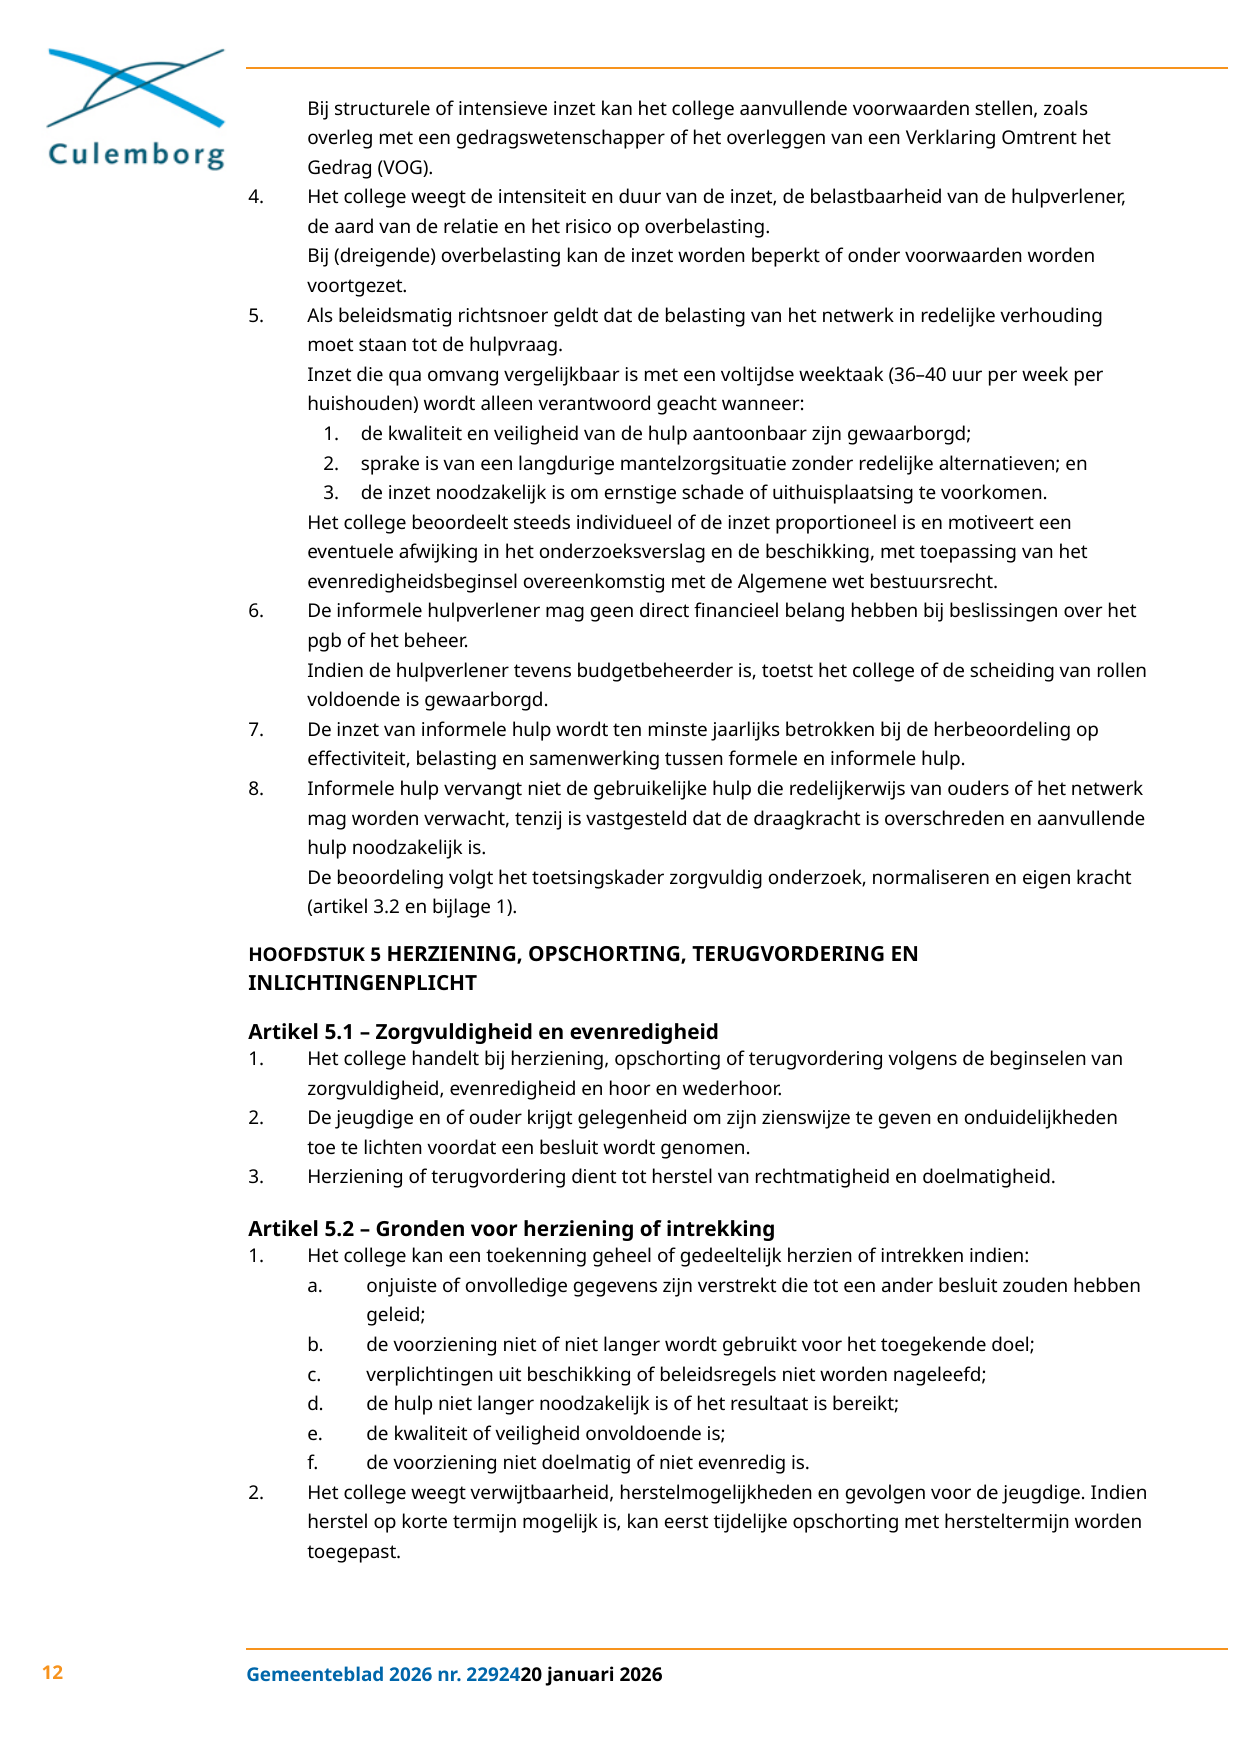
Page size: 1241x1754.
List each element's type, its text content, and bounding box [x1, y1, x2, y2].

list de voorziening niet doelmatig of niet evenredig is. [307, 1449, 1152, 1475]
list de kwaliteit en veiligheid van de hulp aantoonbaar zijn gewaarborgd; [323, 420, 1152, 446]
list de voorziening niet of niet langer wordt gebruikt voor het toegekende doel; [307, 1331, 1152, 1357]
list Inzet die qua omvang vergelijkbaar is met een voltijdse weektaak (36–40 uur per week per huishouden) wordt alleen verantwoord geacht wanneer: [248, 361, 1152, 416]
list onjuiste of onvolledige gegevens zijn verstrekt die tot een ander besluit zouden hebben geleid; [307, 1272, 1152, 1327]
list sprake is van een langdurige mantelzorgsituatie zonder redelijke alternatieven; en [323, 450, 1152, 476]
picture [41, 47, 231, 172]
list Als beleidsmatig richtsnoer geldt dat de belasting van het netwerk in redelijke verhouding moet staan tot de hulpvraag. [248, 302, 1152, 357]
list Het college beoordeelt steeds individueel of de inzet proportioneel is en motiveert een eventuele afwijking in het onderzoeksverslag en de beschikking, met toepassing van het evenredigheidsbeginsel overeenkomstig met de Algemene wet bestuursrecht. [248, 509, 1152, 594]
list de hulp niet langer noodzakelijk is of het resultaat is bereikt; [307, 1390, 1152, 1416]
list Bij (dreigende) overbelasting kan de inzet worden beperkt of onder voorwaarden worden voortgezet. [248, 243, 1152, 298]
list Het college weegt verwijtbaarheid, herstelmogelijkheden en gevolgen voor de jeugdige. Indien herstel op korte termijn mogelijk is, kan eerst tijdelijke opschorting met hersteltermijn worden toegepast. [248, 1479, 1152, 1564]
text Artikel 5.2 – Gronden voor herziening of intrekking [248, 1214, 1152, 1242]
list Bij structurele of intensieve inzet kan het college aanvullende voorwaarden stellen, zoals overleg met een gedragswetenschapper of het overleggen van een Verklaring Omtrent het Gedrag (VOG). [248, 95, 1152, 180]
list De informele hulpverlener mag geen direct financieel belang hebben bij beslissingen over het pgb of het beheer. [248, 598, 1152, 653]
list De inzet van informele hulp wordt ten minste jaarlijks betrokken bij de herbeoordeling op effectiviteit, belasting en samenwerking tussen formele en informele hulp. [248, 716, 1152, 771]
list de inzet noodzakelijk is om ernstige schade of uithuisplaatsing te voorkomen. [323, 479, 1152, 505]
list De beoordeling volgt het toetsingskader zorgvuldig onderzoek, normaliseren en eigen kracht (artikel 3.2 en bijlage 1). [248, 864, 1152, 919]
list Het college weegt de intensiteit en duur van de inzet, de belastbaarheid van de hulpverlener, de aard van de relatie en het risico op overbelasting. [248, 183, 1152, 239]
list Informele hulp vervangt niet de gebruikelijke hulp die redelijkerwijs van ouders of het netwerk mag worden verwacht, tenzij is vastgesteld dat de draagkracht is overschreden en aanvullende hulp noodzakelijk is. [248, 775, 1152, 860]
list Het college handelt bij herziening, opschorting of terugvordering volgens de beginselen van zorgvuldigheid, evenredigheid en hoor en wederhoor. [248, 1045, 1152, 1101]
text HOOFDSTUK 5 HERZIENING, OPSCHORTING, TERUGVORDERING EN INLICHTINGENPLICHT [248, 939, 1152, 996]
list Herziening of terugvordering dient tot herstel van rechtmatigheid en doelmatigheid. [248, 1164, 1152, 1189]
list De jeugdige en of ouder krijgt gelegenheid om zijn zienswijze te geven en onduidelijkheden toe te lichten voordat een besluit wordt genomen. [248, 1104, 1152, 1160]
list Indien de hulpverlener tevens budgetbeheerder is, toetst het college of de scheiding van rollen voldoende is gewaarborgd. [248, 657, 1152, 712]
list Het college kan een toekenning geheel of gedeeltelijk herzien of intrekken indien: [248, 1242, 1152, 1268]
text Artikel 5.1 – Zorgvuldigheid en evenredigheid [248, 1017, 1152, 1045]
list verplichtingen uit beschikking of beleidsregels niet worden nageleefd; [307, 1361, 1152, 1387]
list de kwaliteit of veiligheid onvoldoende is; [307, 1420, 1152, 1446]
